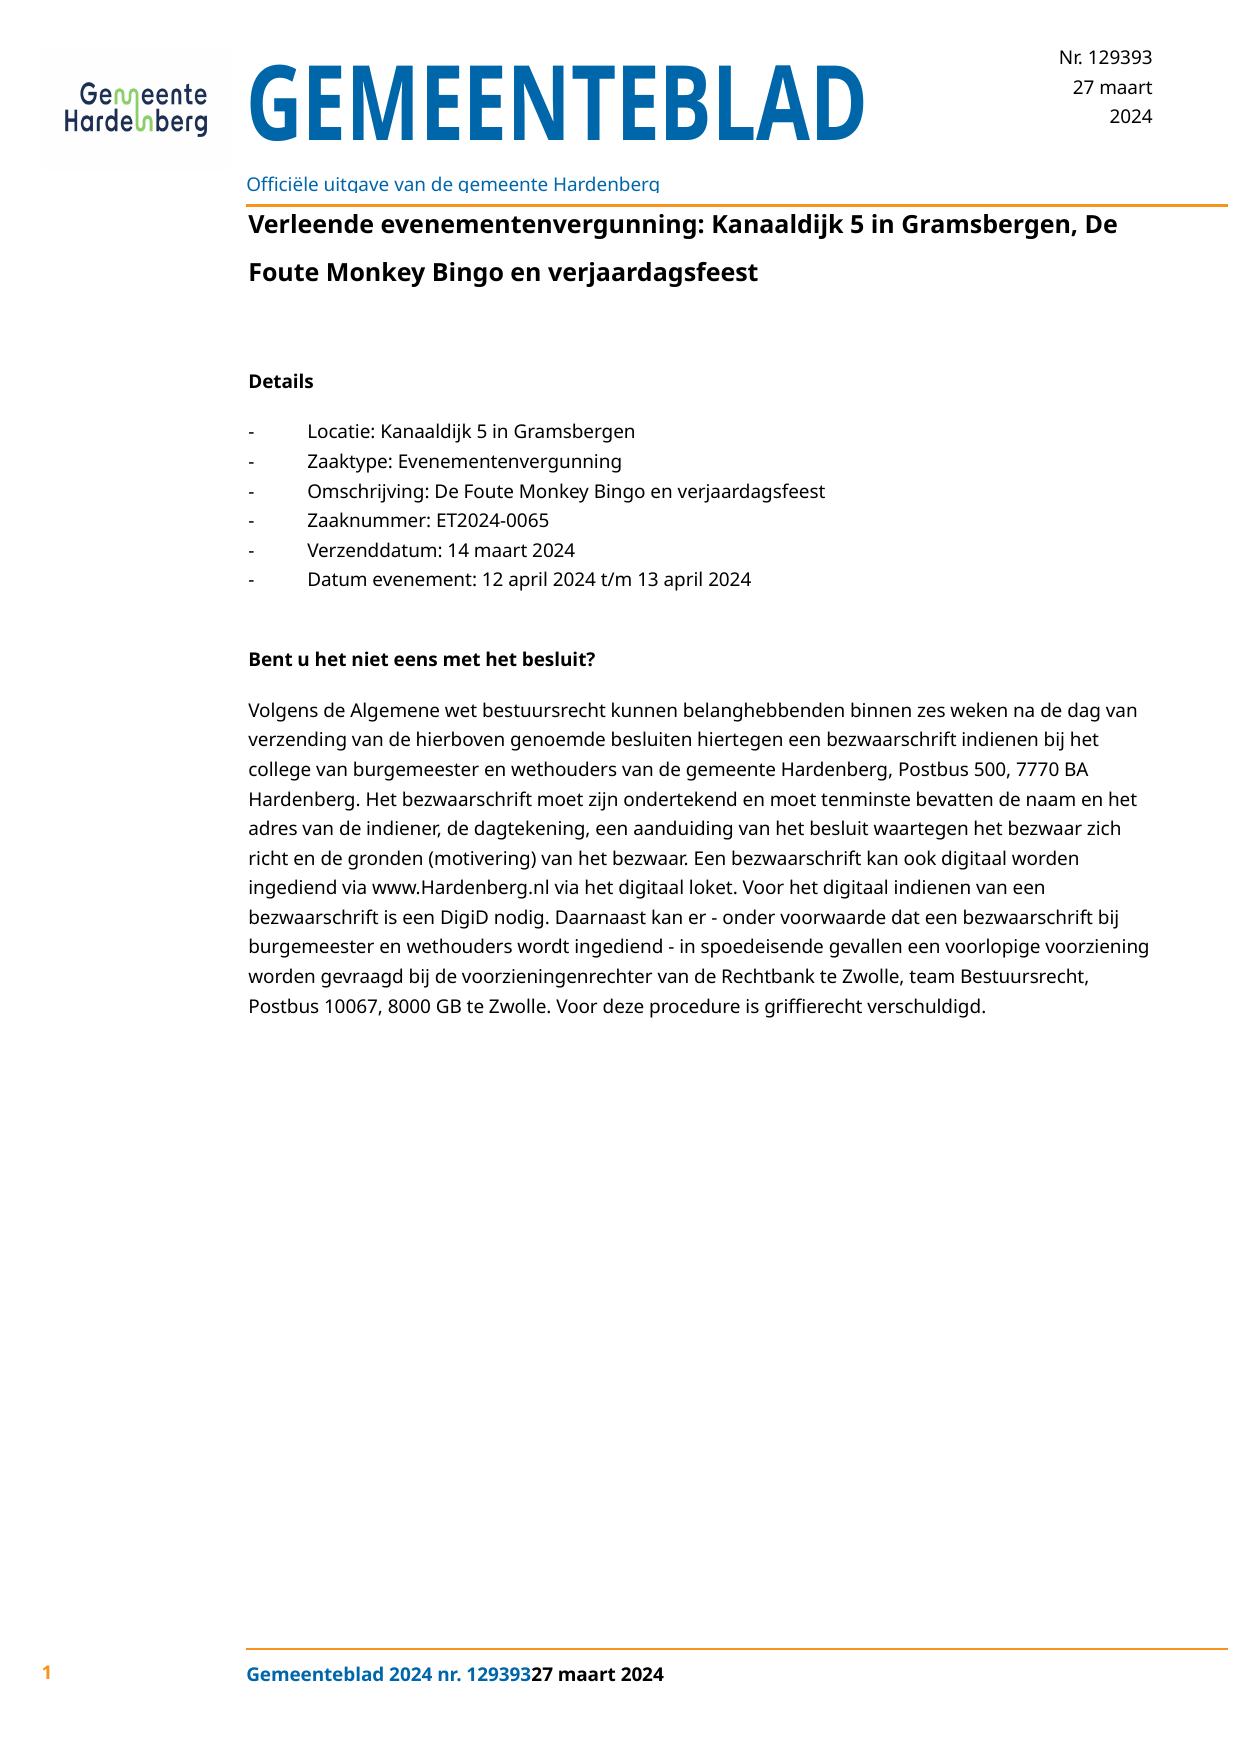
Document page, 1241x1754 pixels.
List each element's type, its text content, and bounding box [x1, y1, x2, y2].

list Omschrijving: De Foute Monkey Bingo en verjaardagsfeest [248, 478, 1152, 504]
list Datum evenement: 12 april 2024 t/m 13 april 2024 [248, 567, 1152, 592]
picture [41, 47, 231, 172]
list Zaaknummer: ET2024-0065 [248, 507, 1152, 533]
text Details [248, 368, 1152, 394]
text Bent u het niet eens met het besluit? [248, 647, 1152, 672]
list Verzenddatum: 14 maart 2024 [248, 537, 1152, 563]
text Volgens de Algemene wet bestuursrecht kunnen belanghebbenden binnen zes weken na de dag van verzending van de hierboven genoemde besluiten hiertegen een bezwaarschrift indienen bij het college van burgemeester en wethouders van de gemeente Hardenberg, Postbus 500, 7770 BA Hardenberg. Het bezwaarschrift moet zijn ondertekend en moet tenminste bevatten de naam en het adres van de indiener, de dagtekening, een aanduiding van het besluit waartegen het bezwaar zich richt en de gronden (motivering) van het bezwaar. Een bezwaarschrift kan ook digitaal worden ingediend via www.Hardenberg.nl via het digitaal loket. Voor het digitaal indienen van een bezwaarschrift is een DigiD nodig. Daarnaast kan er - onder voorwaarde dat een bezwaarschrift bij burgemeester en wethouders wordt ingediend - in spoedeisende gevallen een voorlopige voorziening worden gevraagd bij de voorzieningenrechter van de Rechtbank te Zwolle, team Bestuursrecht, Postbus 10067, 8000 GB te Zwolle. Voor deze procedure is griffierecht verschuldigd. [248, 697, 1152, 1019]
list Locatie: Kanaaldijk 5 in Gramsbergen [248, 419, 1152, 444]
list Zaaktype: Evenementenvergunning [248, 448, 1152, 474]
text Verleende evenementenvergunning: Kanaaldijk 5 in Gramsbergen, De Foute Monkey Bingo en verjaardagsfeest [248, 207, 1152, 288]
